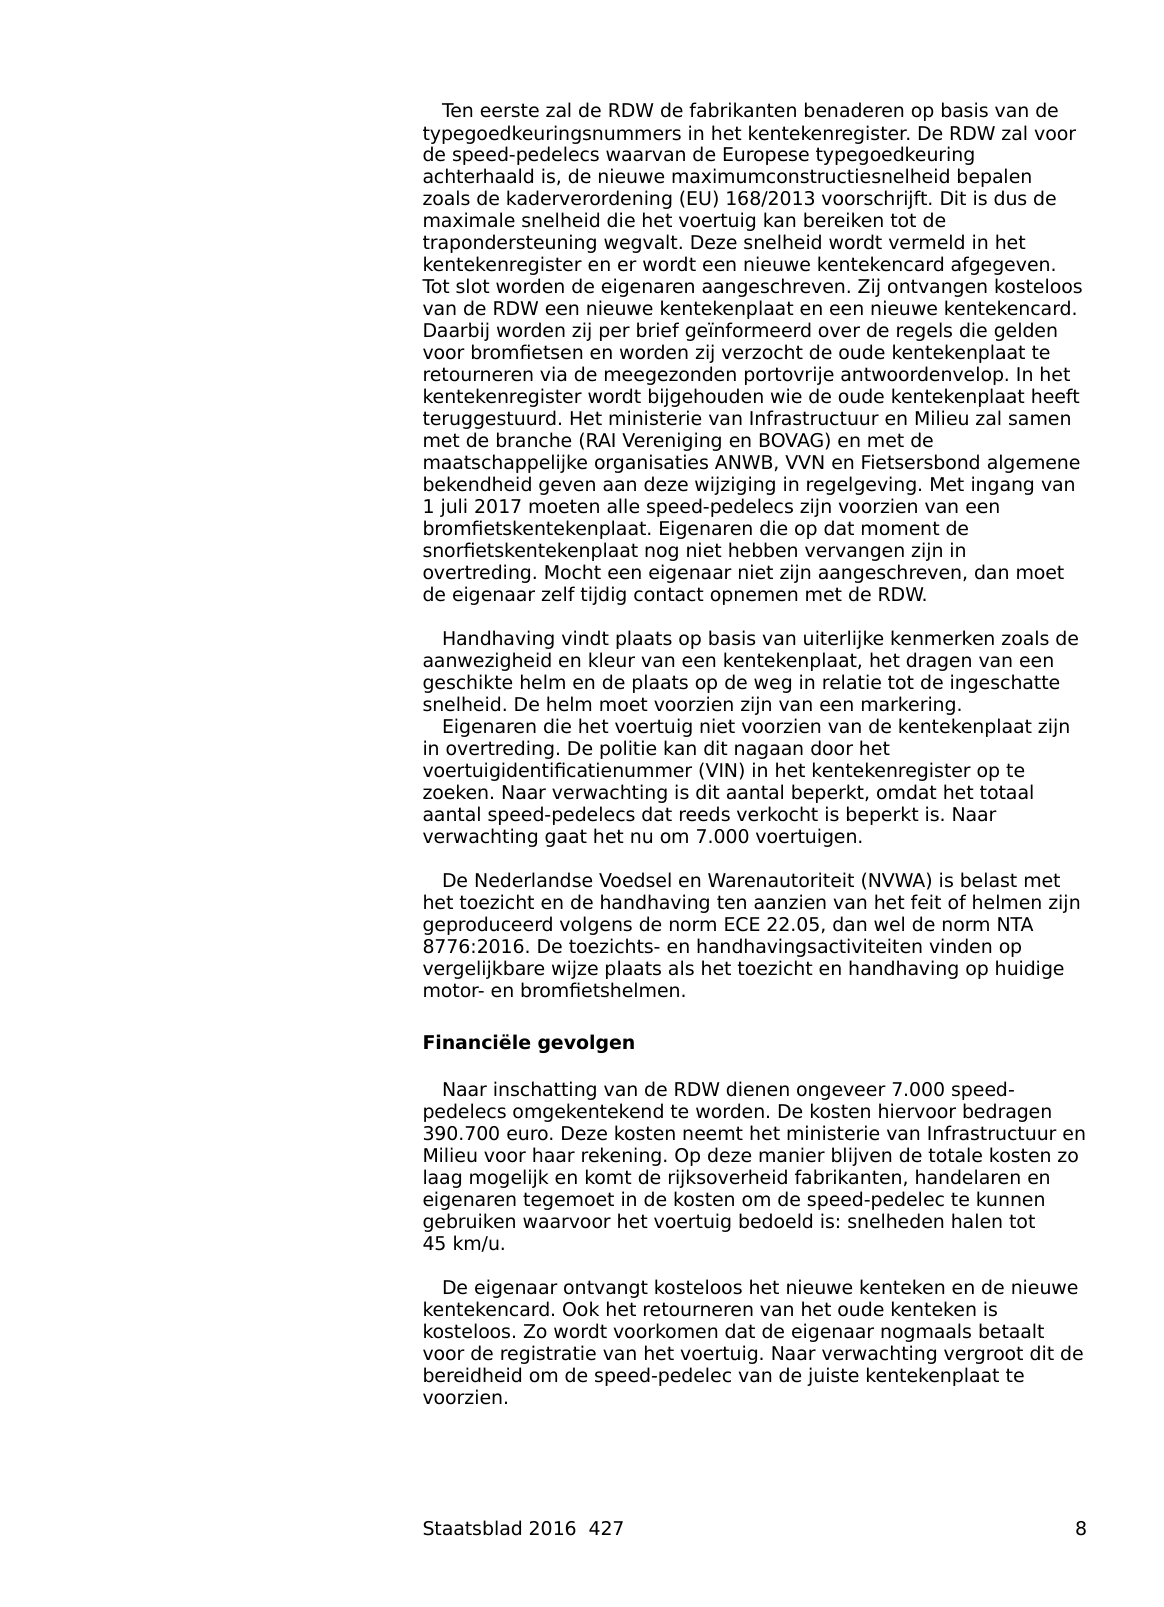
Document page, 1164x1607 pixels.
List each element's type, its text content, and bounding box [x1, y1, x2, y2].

subtitle Financiële gevolgen [422, 1032, 1087, 1054]
text Naar inschatting van de RDW dienen ongeveer 7.000 speed-pedelecs omgekentekend te worden. De kosten hiervoor bedragen 390.700 euro. Deze kosten neemt het ministerie van Infrastructuur en Milieu voor haar rekening. Op deze manier blijven de totale kosten zo laag mogelijk en komt de rijksoverheid fabrikanten, handelaren en eigenaren tegemoet in de kosten om de speed-pedelec te kunnen gebruiken waarvoor het voertuig bedoeld is: snelheden halen tot 45 km/u. [422, 1079, 1087, 1255]
text Ten eerste zal de RDW de fabrikanten benaderen op basis van de typegoedkeuringsnummers in het kentekenregister. De RDW zal voor de speed-pedelecs waarvan de Europese typegoedkeuring achterhaald is, de nieuwe maximumconstructiesnelheid bepalen zoals de kaderverordening (EU) 168/2013 voorschrijft. Dit is dus de maximale snelheid die het voertuig kan bereiken tot de trapondersteuning wegvalt. Deze snelheid wordt vermeld in het kentekenregister en er wordt een nieuwe kentekencard afgegeven. Tot slot worden de eigenaren aangeschreven. Zij ontvangen kosteloos van de RDW een nieuwe kentekenplaat en een nieuwe kentekencard. Daarbij worden zij per brief geïnformeerd over de regels die gelden voor bromfietsen en worden zij verzocht de oude kentekenplaat te retourneren via de meegezonden portovrije antwoordenvelop. In het kentekenregister wordt bijgehouden wie de oude kentekenplaat heeft teruggestuurd. Het ministerie van Infrastructuur en Milieu zal samen met de branche (RAI Vereniging en BOVAG) en met de maatschappelijke organisaties ANWB, VVN en Fietsersbond algemene bekendheid geven aan deze wijziging in regelgeving. Met ingang van 1 juli 2017 moeten alle speed-pedelecs zijn voorzien van een bromfietskentekenplaat. Eigenaren die op dat moment de snorfietskentekenplaat nog niet hebben vervangen zijn in overtreding. Mocht een eigenaar niet zijn aangeschreven, dan moet de eigenaar zelf tijdig contact opnemen met de RDW. [422, 100, 1087, 606]
text De eigenaar ontvangt kosteloos het nieuwe kenteken en de nieuwe kentekencard. Ook het retourneren van het oude kenteken is kosteloos. Zo wordt voorkomen dat de eigenaar nogmaals betaalt voor de registratie van het voertuig. Naar verwachting vergroot dit de bereidheid om de speed-pedelec van de juiste kentekenplaat te voorzien. [422, 1277, 1087, 1409]
text De Nederlandse Voedsel en Warenautoriteit (NVWA) is belast met het toezicht en de handhaving ten aanzien van het feit of helmen zijn geproduceerd volgens de norm ECE 22.05, dan wel de norm NTA 8776:2016. De toezichts- en handhavingsactiviteiten vinden op vergelijkbare wijze plaats als het toezicht en handhaving op huidige motor- en bromfietshelmen. [422, 870, 1087, 1002]
text Handhaving vindt plaats op basis van uiterlijke kenmerken zoals de aanwezigheid en kleur van een kentekenplaat, het dragen van een geschikte helm en de plaats op de weg in relatie tot de ingeschatte snelheid. De helm moet voorzien zijn van een markering. [422, 628, 1087, 716]
text Eigenaren die het voertuig niet voorzien van de kentekenplaat zijn in overtreding. De politie kan dit nagaan door het voertuigidentificatienummer (VIN) in het kentekenregister op te zoeken. Naar verwachting is dit aantal beperkt, omdat het totaal aantal speed-pedelecs dat reeds verkocht is beperkt is. Naar verwachting gaat het nu om 7.000 voertuigen. [422, 716, 1087, 848]
